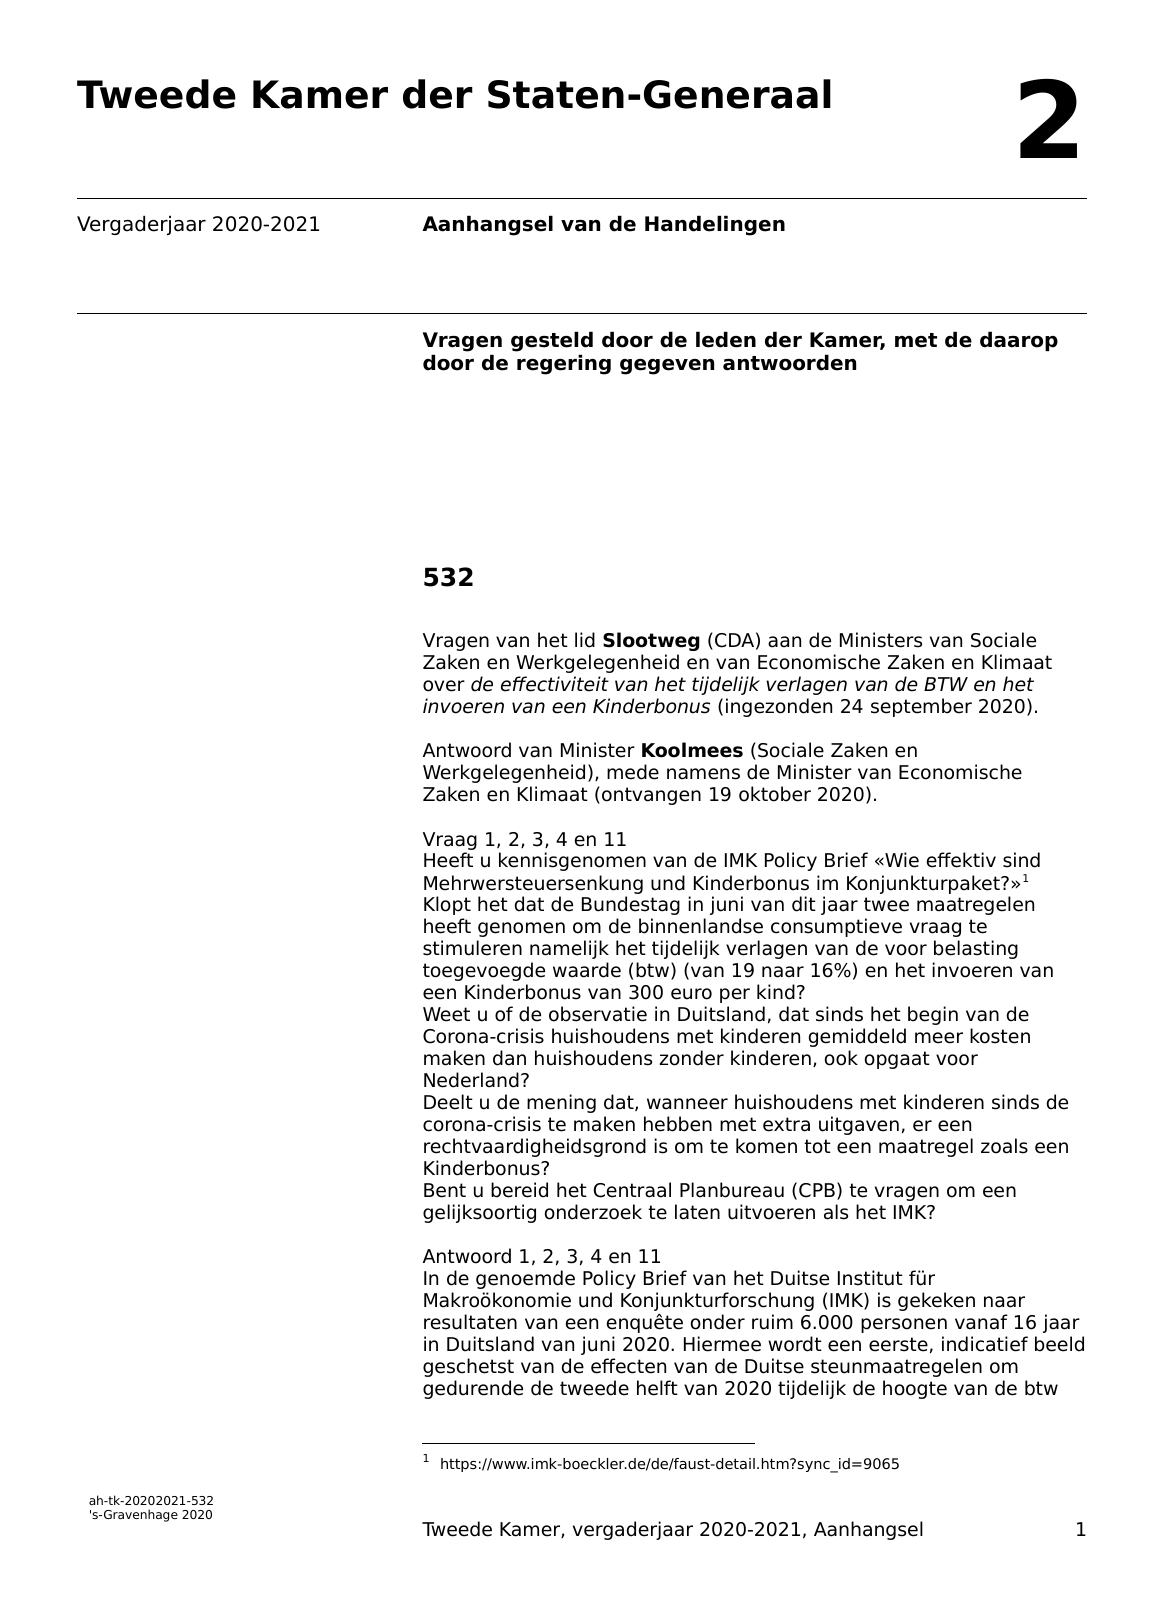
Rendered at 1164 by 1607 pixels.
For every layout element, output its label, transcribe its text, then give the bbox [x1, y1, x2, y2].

table_header Tweede Kamer der Staten-Generaal [77, 59, 886, 198]
text 532 [422, 563, 1087, 592]
table_cell Vergaderjaar 2020-2021 [77, 199, 422, 313]
text https://www.imk-boeckler.de/de/faust-detail.htm?sync_id=9065 [422, 1452, 1087, 1474]
text Weet u of de observatie in Duitsland, dat sinds het begin van de Corona-crisis huishoudens met kinderen gemiddeld meer kosten maken dan huishoudens zonder kinderen, ook opgaat voor Nederland? [422, 1004, 1087, 1092]
table_header 2 [886, 59, 1087, 198]
text Vragen van het lid Slootweg (CDA) aan de Ministers van Sociale Zaken en Werkgelegenheid en van Economische Zaken en Klimaat over de effectiviteit van het tijdelijk verlagen van de BTW en het invoeren van een Kinderbonus (ingezonden 24 september 2020). [422, 630, 1087, 718]
text Deelt u de mening dat, wanneer huishoudens met kinderen sinds de corona-crisis te maken hebben met extra uitgaven, er een rechtvaardigheidsgrond is om te komen tot een maatregel zoals een Kinderbonus? [422, 1092, 1087, 1180]
text Antwoord 1, 2, 3, 4 en 11 [422, 1246, 1087, 1268]
text Antwoord van Minister Koolmees (Sociale Zaken en Werkgelegenheid), mede namens de Minister van Economische Zaken en Klimaat (ontvangen 19 oktober 2020). [422, 740, 1087, 806]
text Vraag 1, 2, 3, 4 en 11 [422, 828, 1087, 850]
text Bent u bereid het Centraal Planbureau (CPB) te vragen om een gelijksoortig onderzoek te laten uitvoeren als het IMK? [422, 1180, 1087, 1224]
text Klopt het dat de Bundestag in juni van dit jaar twee maatregelen heeft genomen om de binnenlandse consumptieve vraag te stimuleren namelijk het tijdelijk verlagen van de voor belasting toegevoegde waarde (btw) (van 19 naar 16%) en het invoeren van een Kinderbonus van 300 euro per kind? [422, 894, 1087, 1004]
table_cell [77, 314, 422, 375]
text ah-tk-20202021-532 [88, 1494, 323, 1508]
text 's-Gravenhage 2020 [88, 1508, 323, 1522]
table_cell Vragen gesteld door de leden der Kamer, met de daarop door de regering gegeven antwoorden [422, 314, 1087, 375]
text Heeft u kennisgenomen van de IMK Policy Brief «Wie effektiv sind Mehrwersteuersenkung und Kinderbonus im Konjunkturpaket?» [422, 850, 1087, 894]
table_cell Aanhangsel van de Handelingen [422, 199, 1087, 313]
text In de genoemde Policy Brief van het Duitse Institut für Makroökonomie und Konjunkturforschung (IMK) is gekeken naar resultaten van een enquête onder ruim 6.000 personen vanaf 16 jaar in Duitsland van juni 2020. Hiermee wordt een eerste, indicatief beeld geschetst van de effecten van de Duitse steunmaatregelen om gedurende de tweede helft van 2020 tijdelijk de hoogte van de btw [422, 1268, 1087, 1400]
